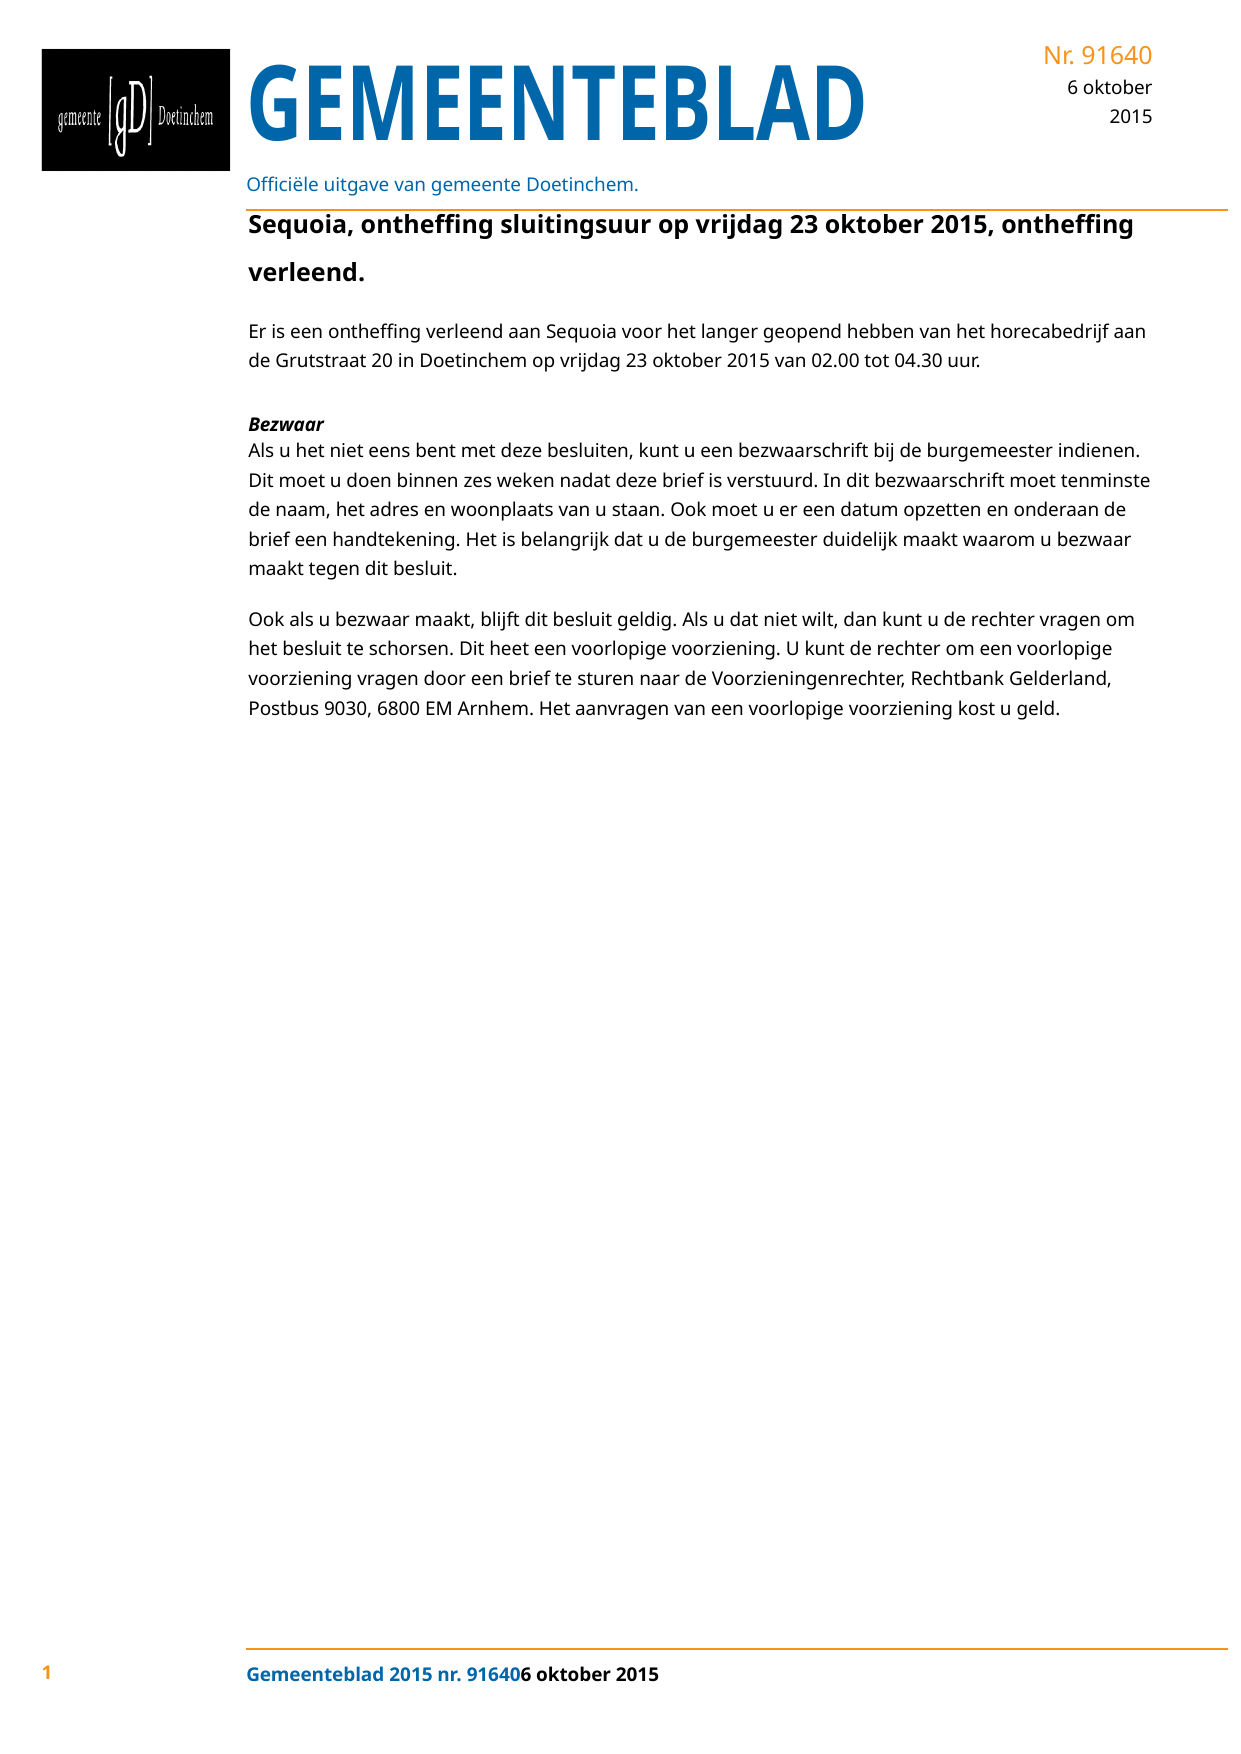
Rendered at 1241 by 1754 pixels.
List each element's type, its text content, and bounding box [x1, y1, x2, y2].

text Er is een ontheffing verleend aan Sequoia voor het langer geopend hebben van het horecabedrijf aan de Grutstraat 20 in Doetinchem op vrijdag 23 oktober 2015 van 02.00 tot 04.30 uur. [248, 318, 1152, 373]
text Als u het niet eens bent met deze besluiten, kunt u een bezwaarschrift bij de burgemeester indienen. Dit moet u doen binnen zes weken nadat deze brief is verstuurd. In dit bezwaarschrift moet tenminste de naam, het adres en woonplaats van u staan. Ook moet u er een datum opzetten en onderaan de brief een handtekening. Het is belangrijk dat u de burgemeester duidelijk maakt waarom u bezwaar maakt tegen dit besluit. [248, 437, 1152, 581]
text Bezwaar [248, 411, 1152, 437]
picture [41, 47, 231, 172]
text Ook als u bezwaar maakt, blijft dit besluit geldig. Als u dat niet wilt, dan kunt u de rechter vragen om het besluit te schorsen. Dit heet een voorlopige voorziening. U kunt de rechter om een voorlopige voorziening vragen door een brief te sturen naar de Voorzieningenrechter, Rechtbank Gelderland, Postbus 9030, 6800 EM Arnhem. Het aanvragen van een voorlopige voorziening kost u geld. [248, 606, 1152, 720]
text Sequoia, ontheffing sluitingsuur op vrijdag 23 oktober 2015, ontheffing verleend. [248, 211, 1152, 288]
